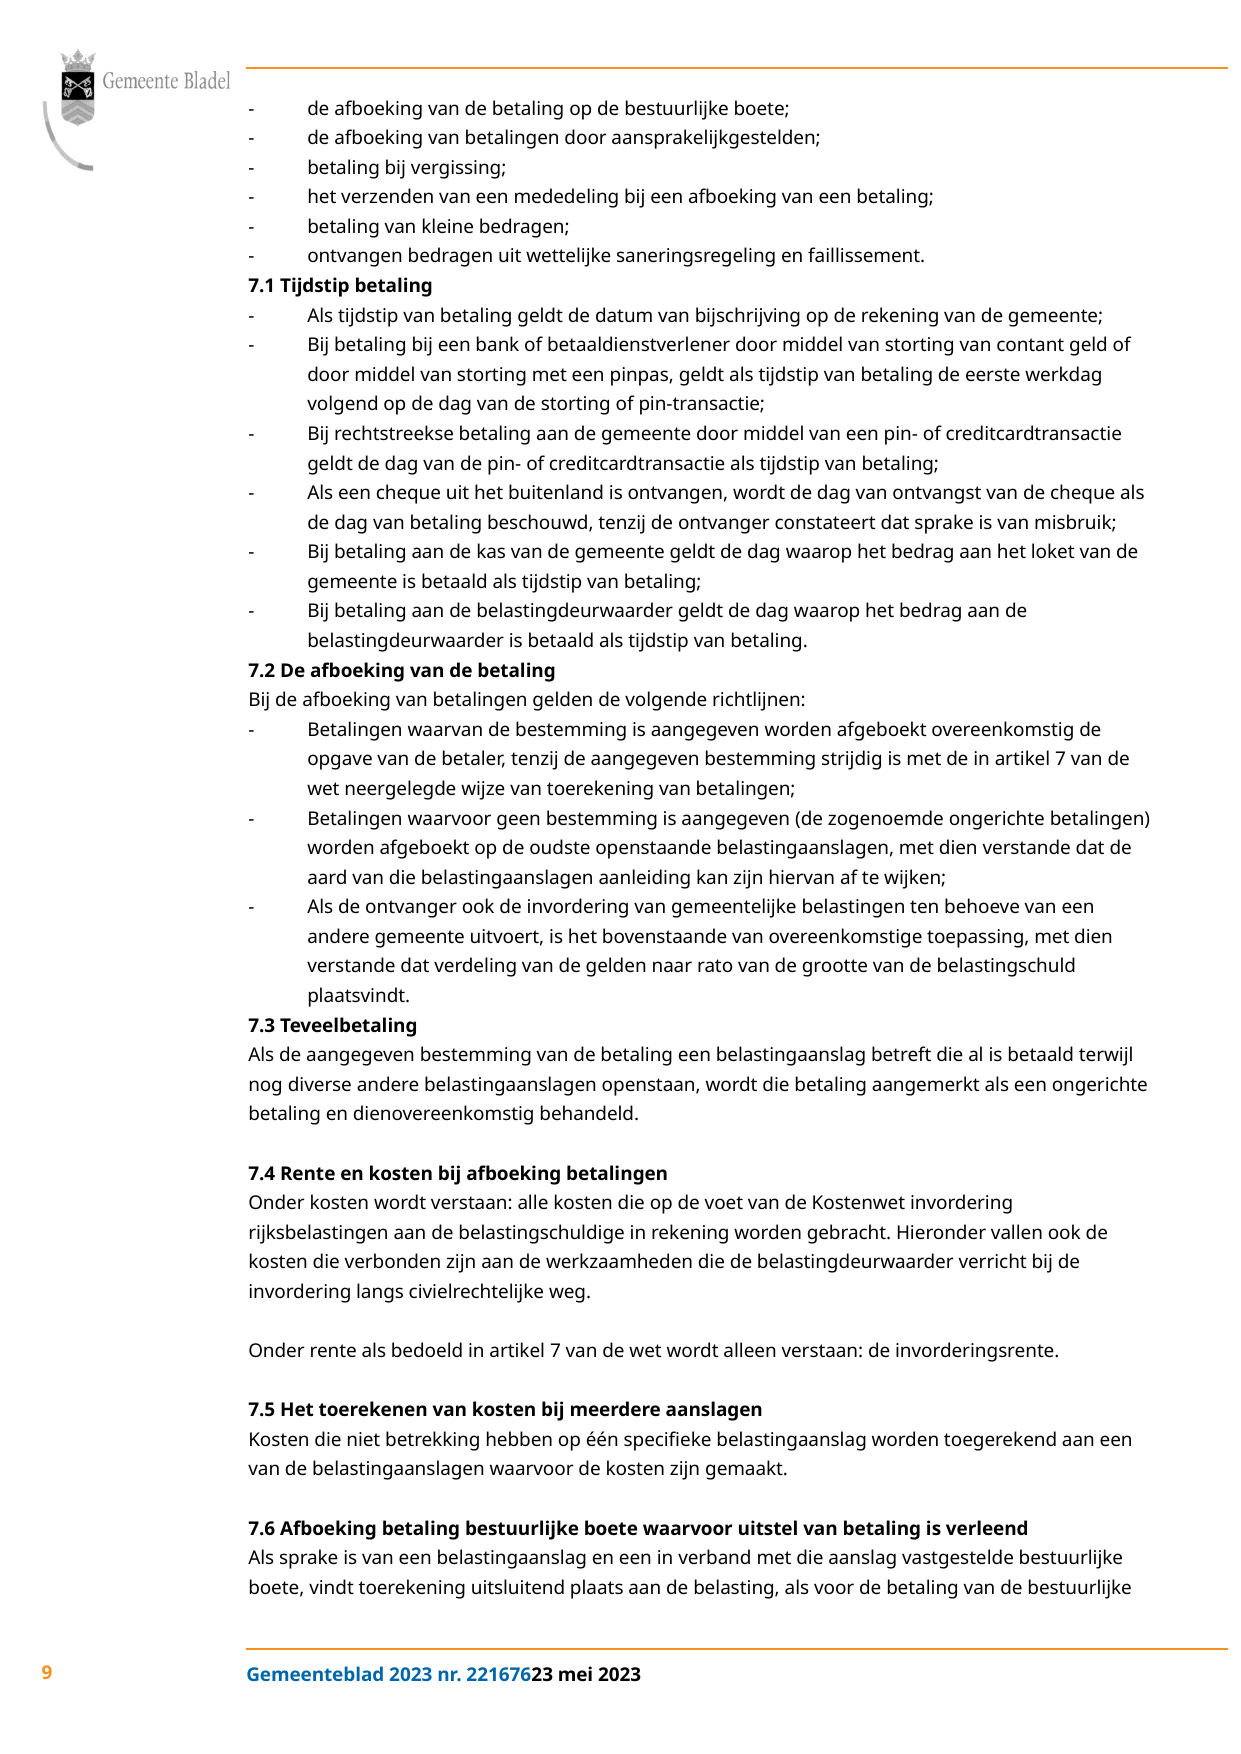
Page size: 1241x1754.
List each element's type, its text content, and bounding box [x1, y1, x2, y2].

text Kosten die niet betrekking hebben op één specifieke belastingaanslag worden toegerekend aan een van de belastingaanslagen waarvoor de kosten zijn gemaakt. [248, 1426, 1152, 1481]
list Als tijdstip van betaling geldt de datum van bijschrijving op de rekening van de gemeente; [248, 302, 1152, 328]
list de afboeking van de betaling op de bestuurlijke boete; [248, 95, 1152, 121]
list Bij betaling aan de belastingdeurwaarder geldt de dag waarop het bedrag aan de belastingdeurwaarder is betaald als tijdstip van betaling. [248, 598, 1152, 653]
list Als een cheque uit het buitenland is ontvangen, wordt de dag van ontvangst van de cheque als de dag van betaling beschouwd, tenzij de ontvanger constateert dat sprake is van misbruik; [248, 479, 1152, 535]
text Onder rente als bedoeld in artikel 7 van de wet wordt alleen verstaan: de invorderingsrente. [248, 1337, 1152, 1363]
list Bij betaling aan de kas van de gemeente geldt de dag waarop het bedrag aan het loket van de gemeente is betaald als tijdstip van betaling; [248, 538, 1152, 594]
list betaling bij vergissing; [248, 154, 1152, 180]
list ontvangen bedragen uit wettelijke saneringsregeling en faillissement. [248, 243, 1152, 268]
list Als de ontvanger ook de invordering van gemeentelijke belastingen ten behoeve van een andere gemeente uitvoert, is het bovenstaande van overeenkomstige toepassing, met dien verstande dat verdeling van de gelden naar rato van de grootte van de belastingschuld plaatsvindt. [248, 893, 1152, 1008]
list Bij rechtstreekse betaling aan de gemeente door middel van een pin- of creditcardtransactie geldt de dag van de pin- of creditcardtransactie als tijdstip van betaling; [248, 420, 1152, 476]
picture [41, 47, 231, 172]
text 7.3 Teveelbetaling [248, 1012, 1152, 1038]
list het verzenden van een mededeling bij een afboeking van een betaling; [248, 183, 1152, 209]
text 7.2 De afboeking van de betaling [248, 657, 1152, 683]
list betaling van kleine bedragen; [248, 213, 1152, 239]
list Bij betaling bij een bank of betaaldienstverlener door middel van storting van contant geld of door middel van storting met een pinpas, geldt als tijdstip van betaling de eerste werkdag volgend op de dag van de storting of pin-transactie; [248, 331, 1152, 416]
text 7.4 Rente en kosten bij afboeking betalingen [248, 1160, 1152, 1186]
list Betalingen waarvoor geen bestemming is aangegeven (de zogenoemde ongerichte betalingen) worden afgeboekt op de oudste openstaande belastingaanslagen, met dien verstande dat de aard van die belastingaanslagen aanleiding kan zijn hiervan af te wijken; [248, 805, 1152, 890]
text Bij de afboeking van betalingen gelden de volgende richtlijnen: [248, 686, 1152, 712]
text Onder kosten wordt verstaan: alle kosten die op de voet van de Kostenwet invordering rijksbelastingen aan de belastingschuldige in rekening worden gebracht. Hieronder vallen ook de kosten die verbonden zijn aan de werkzaamheden die de belastingdeurwaarder verricht bij de invordering langs civielrechtelijke weg. [248, 1189, 1152, 1304]
text 7.5 Het toerekenen van kosten bij meerdere aanslagen [248, 1396, 1152, 1422]
list de afboeking van betalingen door aansprakelijkgestelden; [248, 124, 1152, 150]
text 7.6 Afboeking betaling bestuurlijke boete waarvoor uitstel van betaling is verleend [248, 1515, 1152, 1541]
text Als sprake is van een belastingaanslag en een in verband met die aanslag vastgestelde bestuurlijke boete, vindt toerekening uitsluitend plaats aan de belasting, als voor de betaling van de bestuurlijke [248, 1544, 1152, 1600]
text Als de aangegeven bestemming van de betaling een belastingaanslag betreft die al is betaald terwijl nog diverse andere belastingaanslagen openstaan, wordt die betaling aangemerkt als een ongerichte betaling en dienovereenkomstig behandeld. [248, 1041, 1152, 1126]
list Betalingen waarvan de bestemming is aangegeven worden afgeboekt overeenkomstig de opgave van de betaler, tenzij de aangegeven bestemming strijdig is met de in artikel 7 van de wet neergelegde wijze van toerekening van betalingen; [248, 716, 1152, 801]
text 7.1 Tijdstip betaling [248, 272, 1152, 298]
